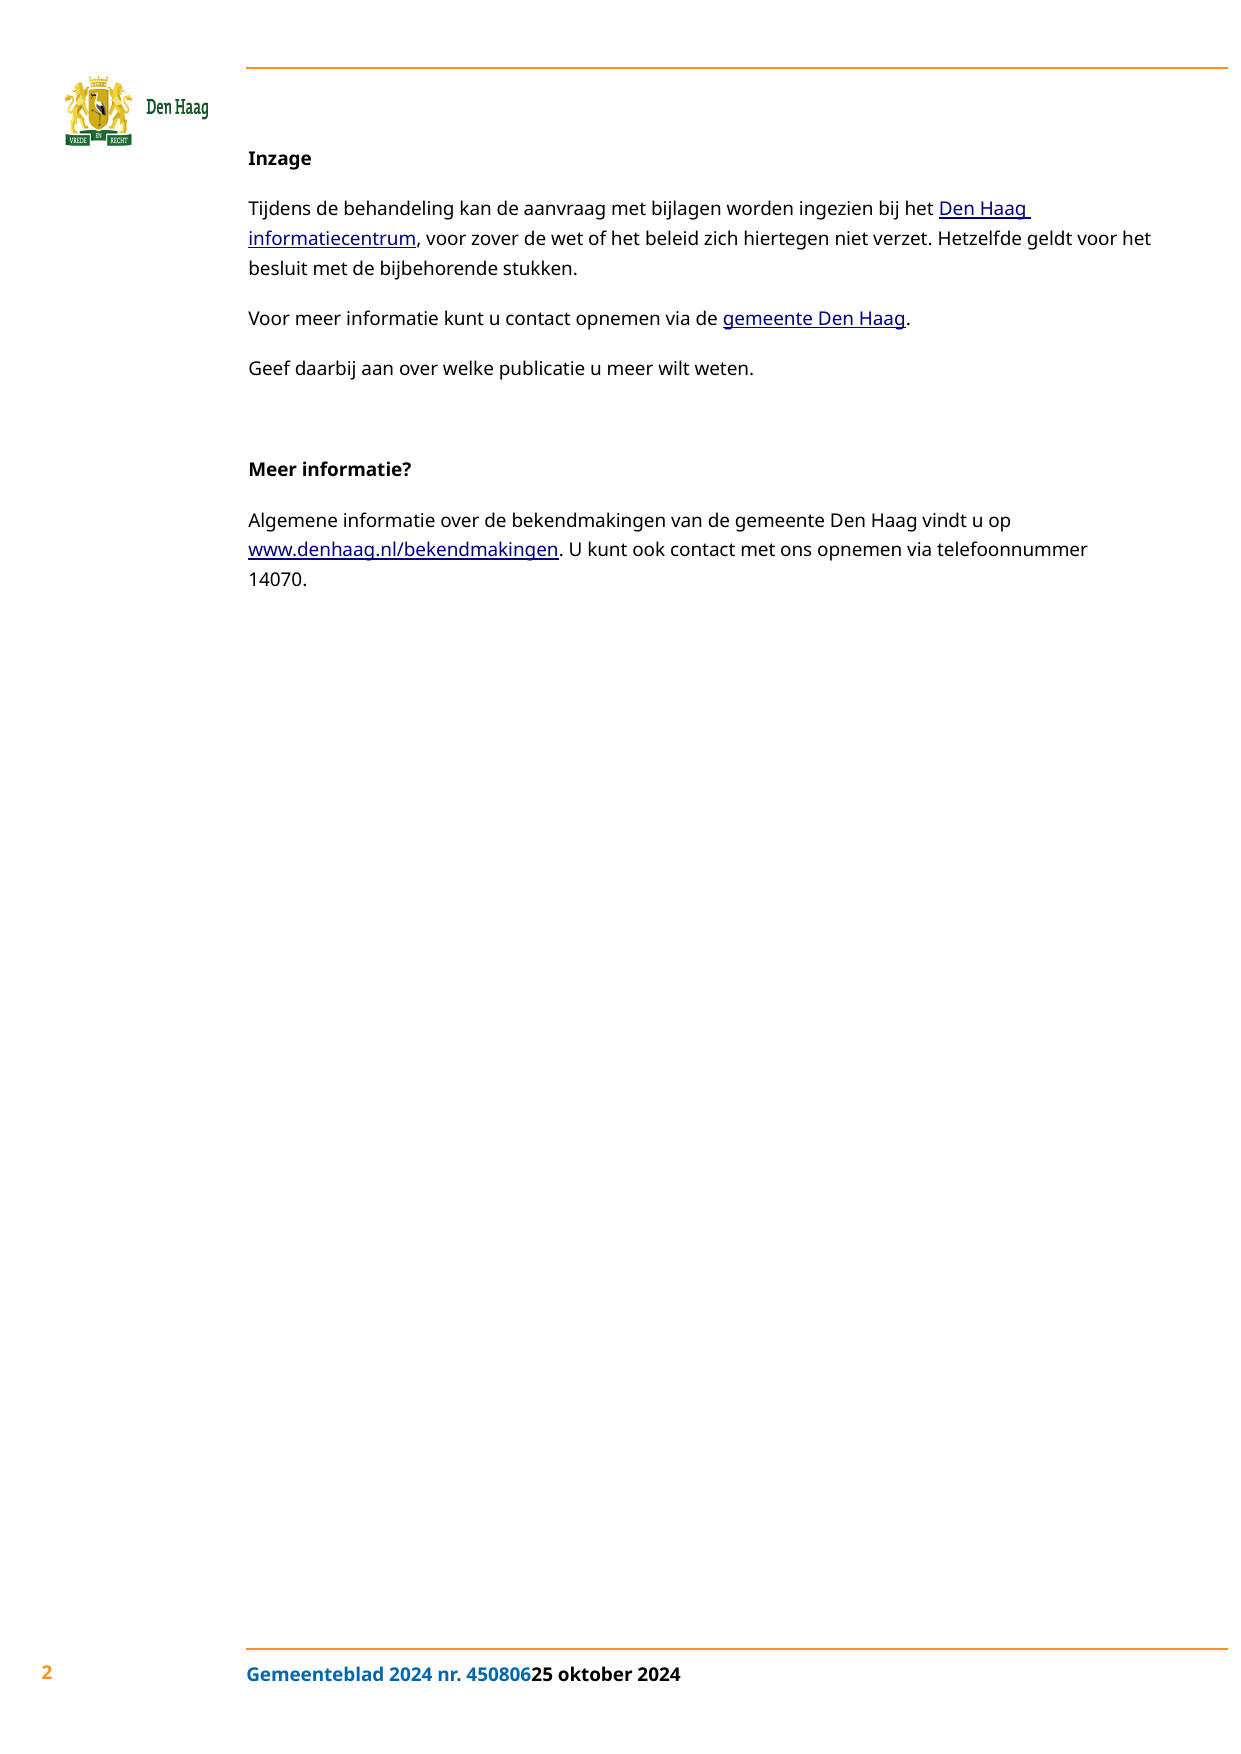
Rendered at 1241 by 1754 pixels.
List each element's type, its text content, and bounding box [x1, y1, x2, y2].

text Voor meer informatie kunt u contact opnemen via de gemeente Den Haag. [248, 305, 1152, 331]
text Meer informatie? [248, 456, 1152, 482]
text Tijdens de behandeling kan de aanvraag met bijlagen worden ingezien bij het Den Haag informatiecentrum, voor zover de wet of het beleid zich hiertegen niet verzet. Hetzelfde geldt voor het besluit met de bijbehorende stukken. [248, 196, 1152, 281]
text Inzage [248, 145, 1152, 171]
picture [41, 47, 231, 172]
text Algemene informatie over de bekendmakingen van de gemeente Den Haag vindt u op www.denhaag.nl/bekendmakingen. U kunt ook contact met ons opnemen via telefoonnummer 14070. [248, 507, 1152, 592]
text Geef daarbij aan over welke publicatie u meer wilt weten. [248, 356, 1152, 381]
